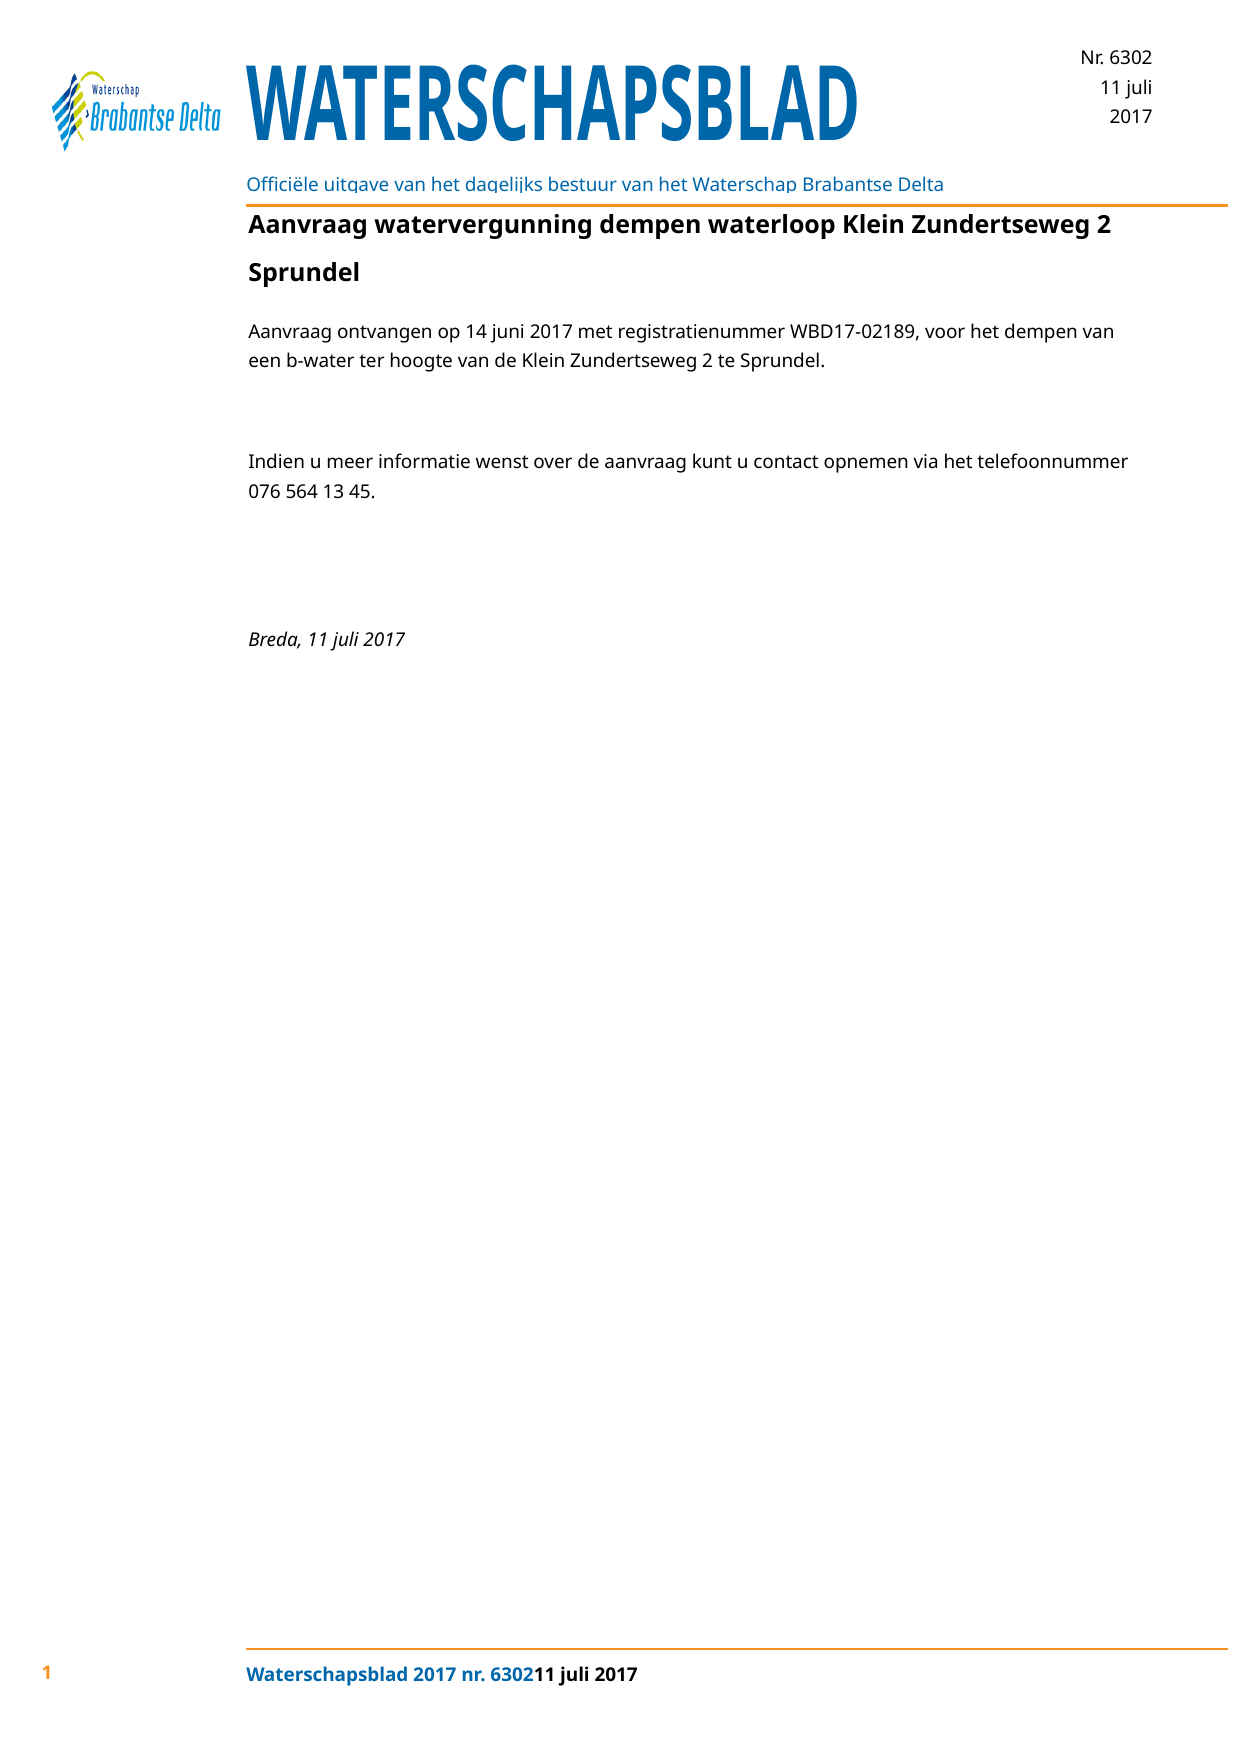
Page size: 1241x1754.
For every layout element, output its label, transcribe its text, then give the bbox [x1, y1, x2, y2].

text Aanvraag watervergunning dempen waterloop Klein Zundertseweg 2 Sprundel [248, 207, 1152, 288]
text Aanvraag ontvangen op 14 juni 2017 met registratienummer WBD17-02189, voor het dempen van een b-water ter hoogte van de Klein Zundertseweg 2 te Sprundel. [248, 318, 1152, 373]
picture [41, 47, 231, 172]
text Breda, 11 juli 2017 [248, 627, 1152, 652]
text Indien u meer informatie wenst over de aanvraag kunt u contact opnemen via het telefoonnummer 076 564 13 45. [248, 448, 1152, 504]
